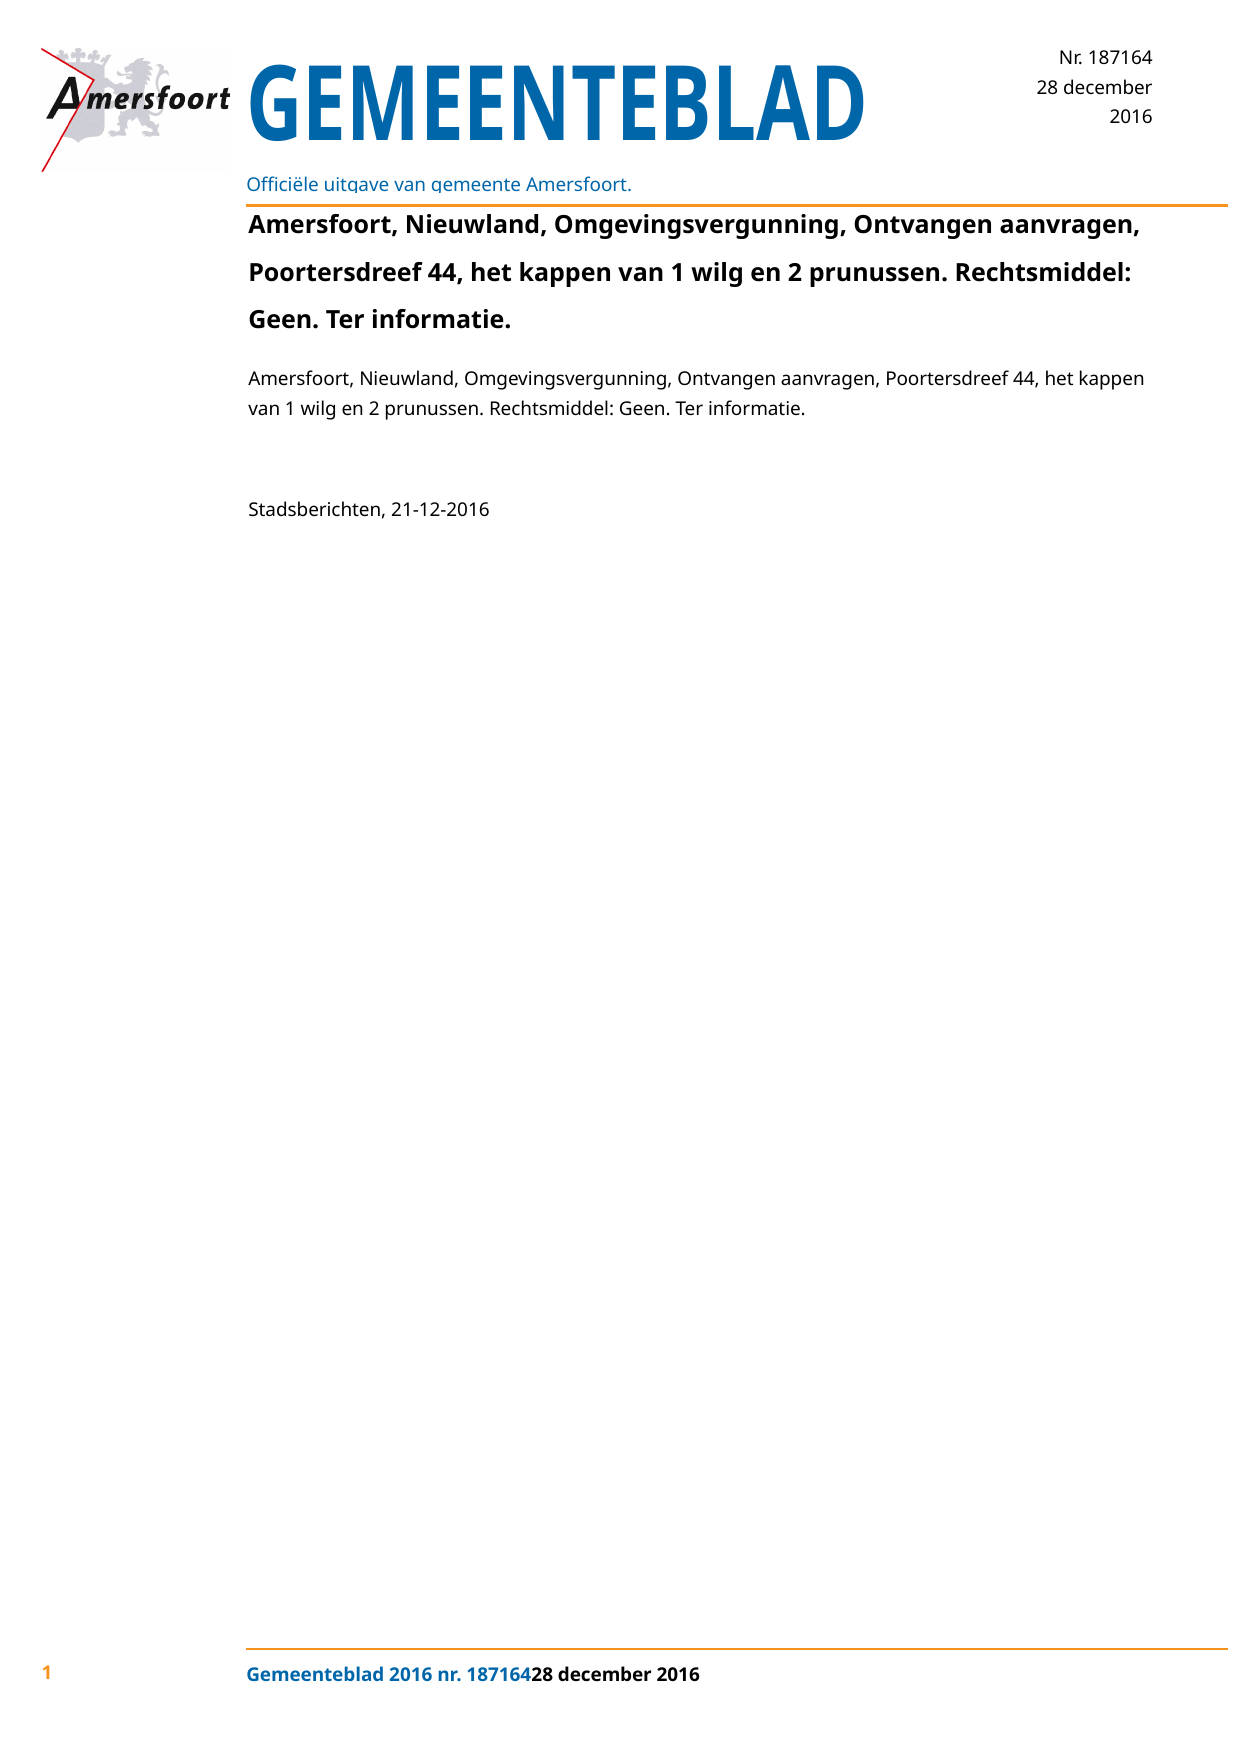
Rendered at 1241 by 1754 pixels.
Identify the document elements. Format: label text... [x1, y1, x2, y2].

text Amersfoort, Nieuwland, Omgevingsvergunning, Ontvangen aanvragen, Poortersdreef 44, het kappen van 1 wilg en 2 prunussen. Rechtsmiddel: Geen. Ter informatie. [248, 366, 1152, 421]
text Amersfoort, Nieuwland, Omgevingsvergunning, Ontvangen aanvragen, Poortersdreef 44, het kappen van 1 wilg en 2 prunussen. Rechtsmiddel: Geen. Ter informatie. [248, 207, 1152, 336]
picture [41, 47, 231, 172]
text Stadsberichten, 21-12-2016 [248, 496, 1152, 522]
